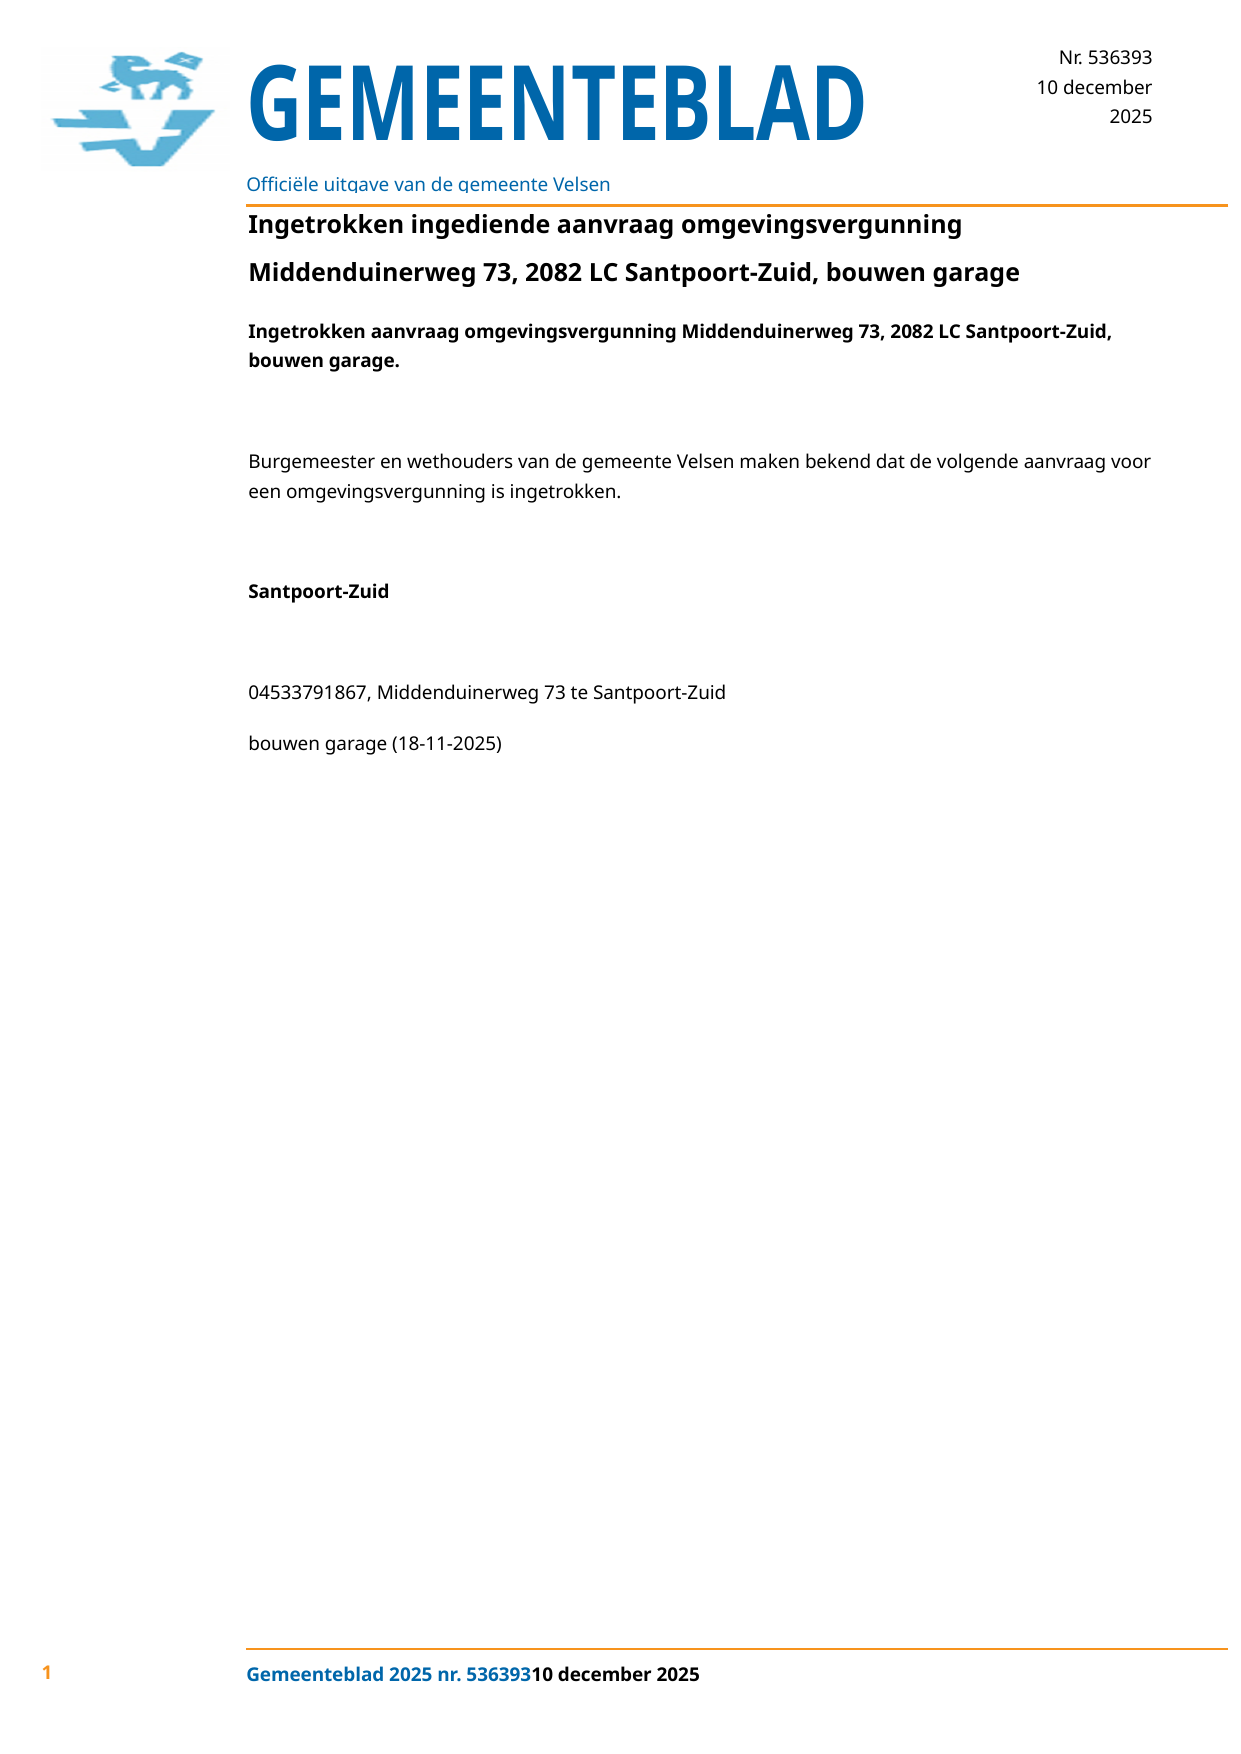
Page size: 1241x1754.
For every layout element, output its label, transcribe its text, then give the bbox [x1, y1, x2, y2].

picture [41, 47, 231, 172]
text Burgemeester en wethouders van de gemeente Velsen maken bekend dat de volgende aanvraag voor een omgevingsvergunning is ingetrokken. [248, 448, 1152, 504]
text bouwen garage (18-11-2025) [248, 730, 1152, 756]
text Ingetrokken aanvraag omgevingsvergunning Middenduinerweg 73, 2082 LC Santpoort-Zuid, bouwen garage. [248, 318, 1152, 373]
text 04533791867, Middenduinerweg 73 te Santpoort-Zuid [248, 679, 1152, 705]
text Santpoort-Zuid [248, 579, 1152, 604]
text Ingetrokken ingediende aanvraag omgevingsvergunning Middenduinerweg 73, 2082 LC Santpoort-Zuid, bouwen garage [248, 207, 1152, 288]
